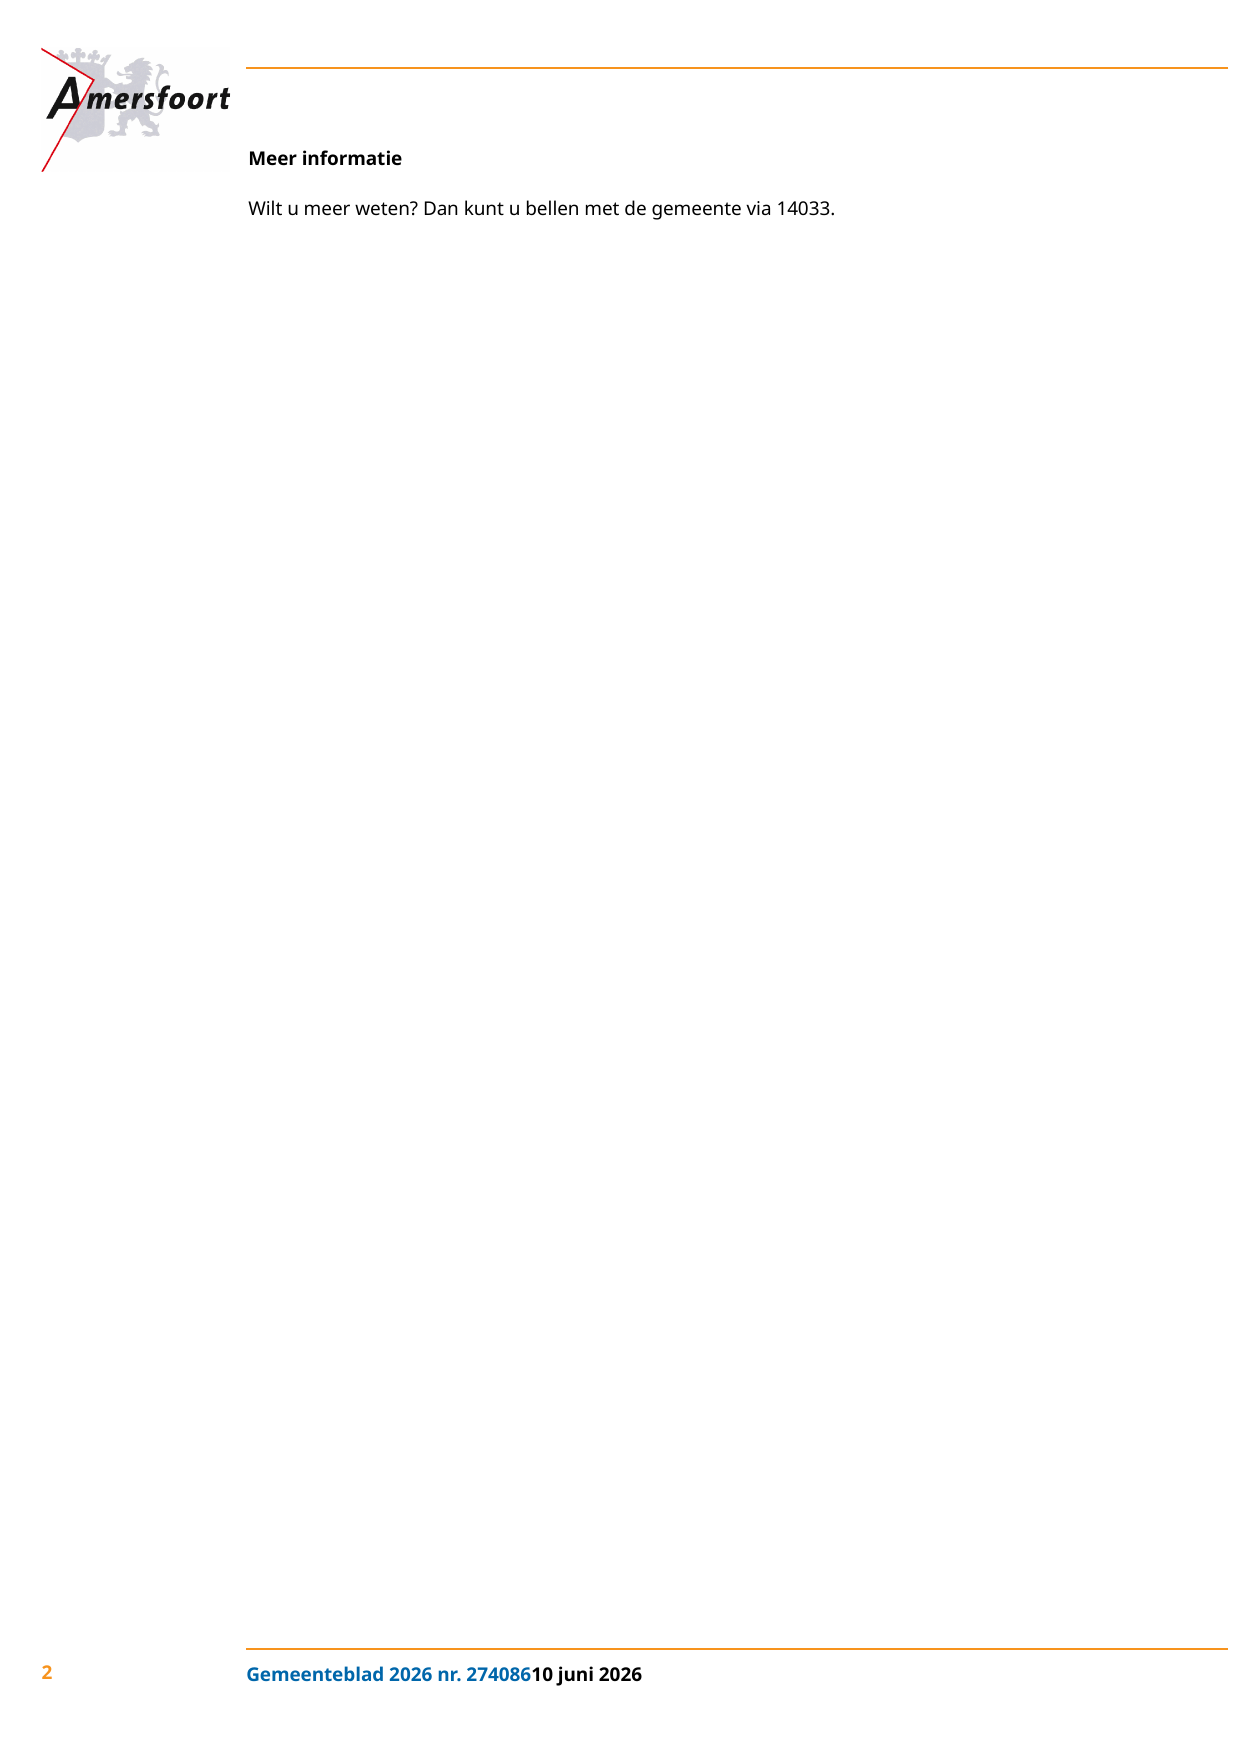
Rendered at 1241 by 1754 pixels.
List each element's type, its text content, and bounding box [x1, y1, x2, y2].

text Wilt u meer weten? Dan kunt u bellen met de gemeente via 14033. [248, 196, 1152, 221]
text Meer informatie [248, 145, 1152, 171]
picture [41, 47, 231, 172]
